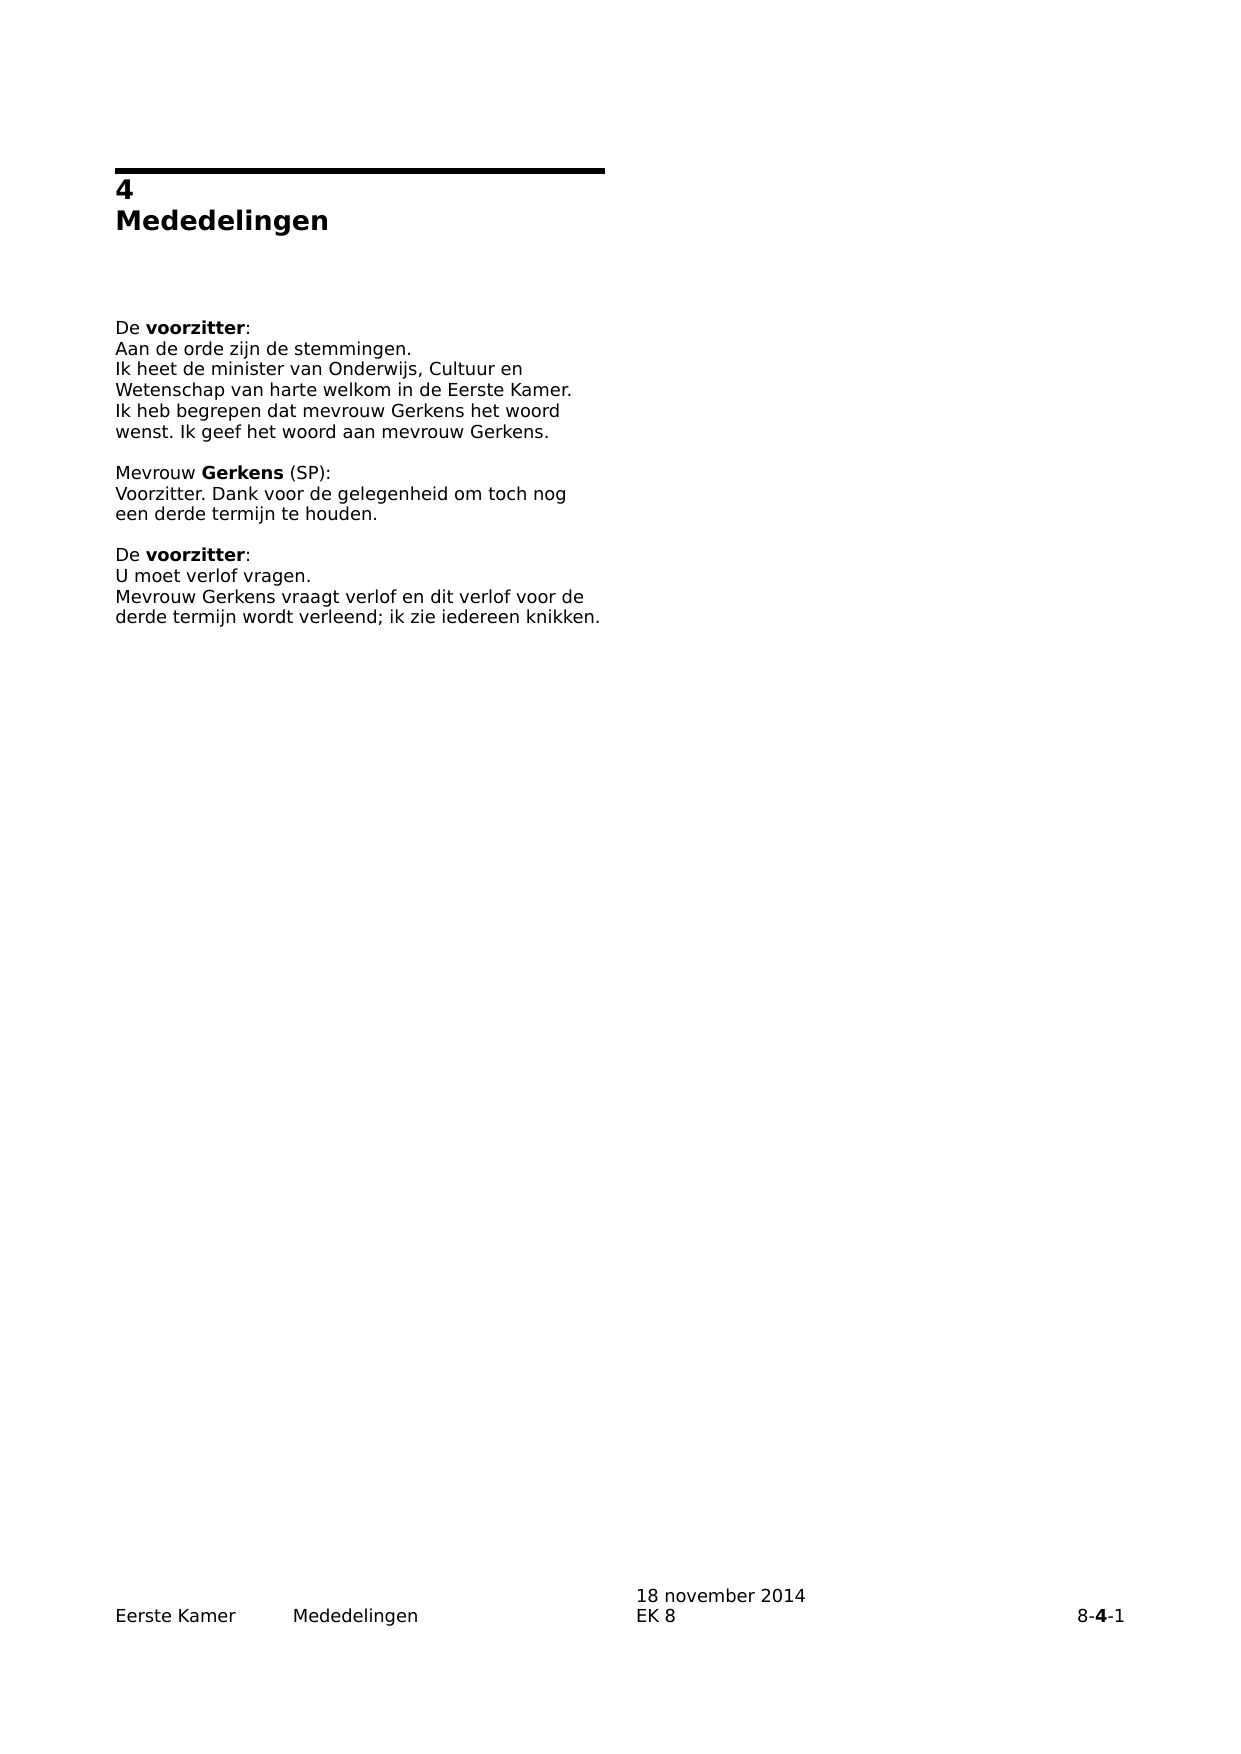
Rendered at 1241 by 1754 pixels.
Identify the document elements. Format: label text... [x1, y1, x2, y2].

text Aan de orde zijn de stemmingen. [115, 338, 605, 359]
title 4 Mededelingen [115, 174, 605, 237]
text Mevrouw Gerkens (SP): [115, 462, 605, 483]
text Mevrouw Gerkens vraagt verlof en dit verlof voor de derde termijn wordt verleend; ik zie iedereen knikken. [115, 586, 605, 628]
text Ik heet de minister van Onderwijs, Cultuur en Wetenschap van harte welkom in de Eerste Kamer. [115, 359, 605, 401]
text U moet verlof vragen. [115, 566, 605, 586]
text De voorzitter: [115, 545, 605, 566]
text De voorzitter: [115, 318, 605, 338]
text Ik heb begrepen dat mevrouw Gerkens het woord wenst. Ik geef het woord aan mevrouw Gerkens. [115, 401, 605, 442]
text Voorzitter. Dank voor de gelegenheid om toch nog een derde termijn te houden. [115, 483, 605, 525]
